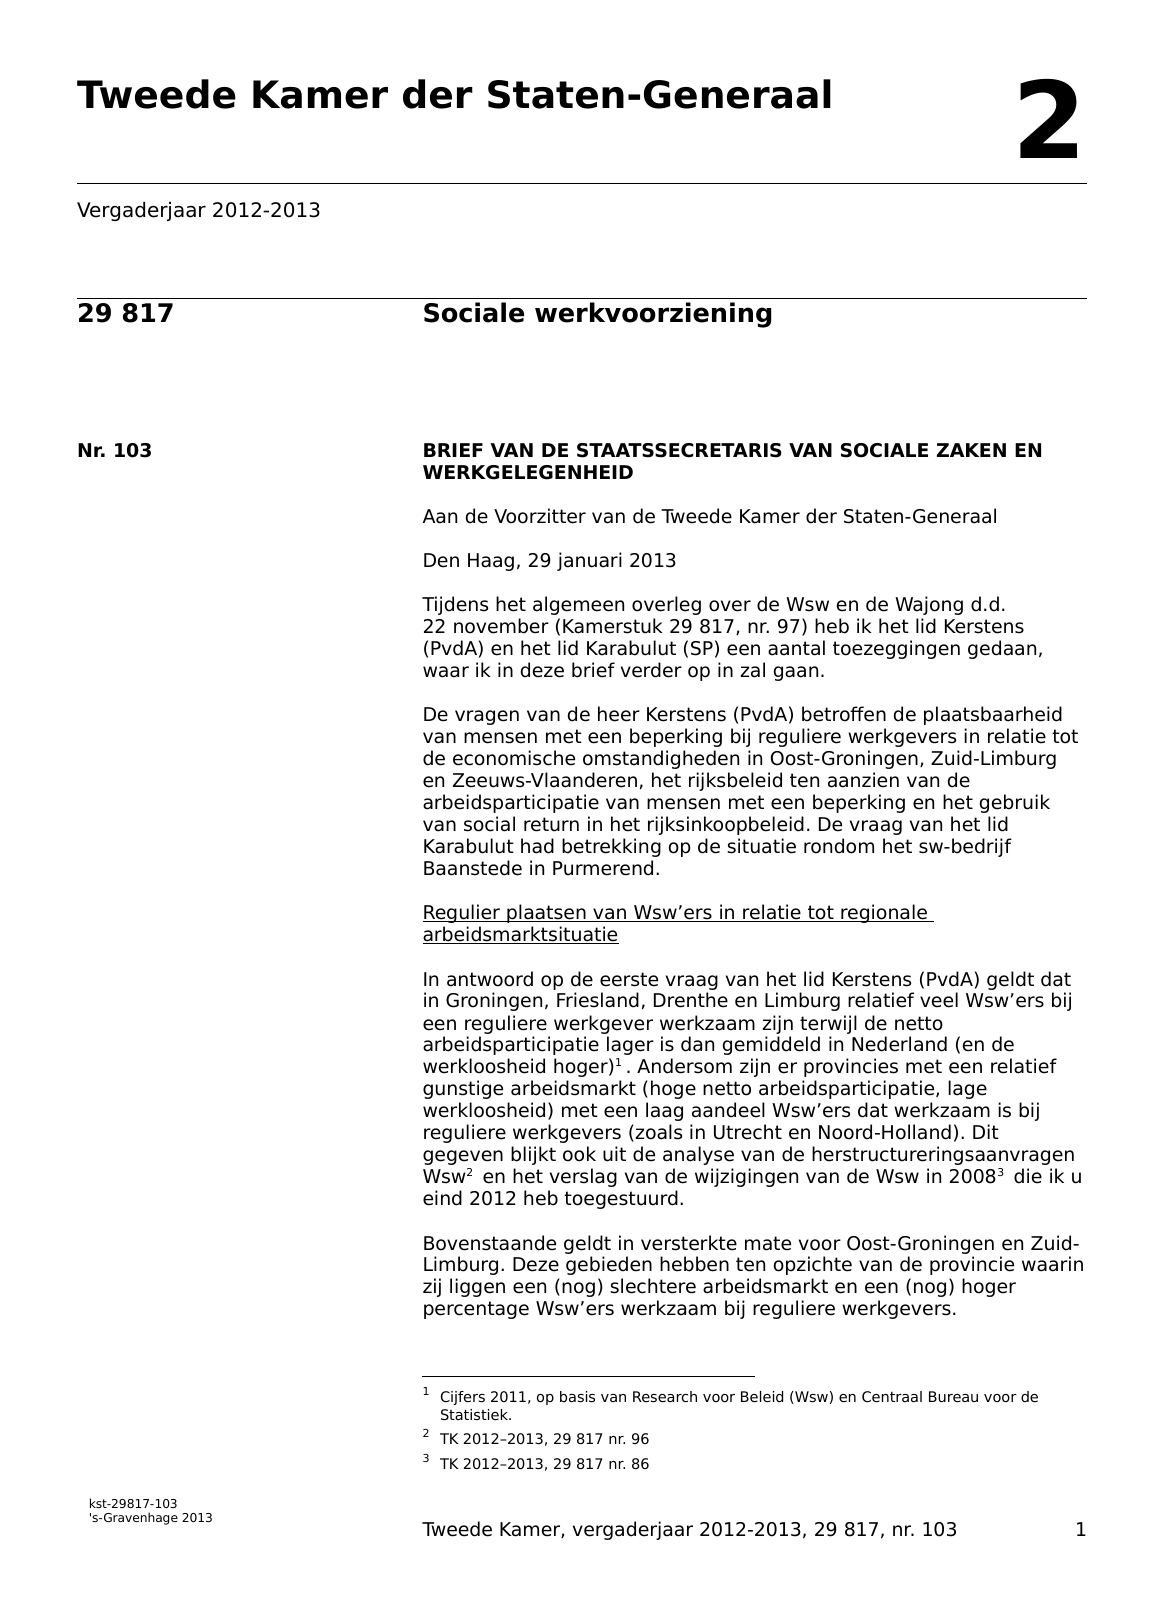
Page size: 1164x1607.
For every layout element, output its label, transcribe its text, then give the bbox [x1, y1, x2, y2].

subtitle 29 817 Sociale werkvoorziening [77, 299, 1087, 329]
text In antwoord op de eerste vraag van het lid Kerstens (PvdA) geldt dat in Groningen, Friesland, Drenthe en Limburg relatief veel Wsw’ers bij een reguliere werkgever werkzaam zijn terwijl de netto arbeidsparticipatie lager is dan gemiddeld in Nederland (en de werkloosheid hoger). Andersom zijn er provincies met een relatief gunstige arbeidsmarkt (hoge netto arbeidsparticipatie, lage werkloosheid) met een laag aandeel Wsw’ers dat werkzaam is bij reguliere werkgevers (zoals in Utrecht en Noord-Holland). Dit gegeven blijkt ook uit de analyse van de herstructureringsaanvragen Wsw en het verslag van de wijzigingen van de Wsw in 2008 die ik u eind 2012 heb toegestuurd. [422, 968, 1087, 1210]
table_header 2 [886, 59, 1087, 183]
subtitle Regulier plaatsen van Wsw’ers in relatie tot regionale arbeidsmarktsituatie [422, 902, 1087, 946]
subtitle Nr. 103 BRIEF VAN DE STAATSSECRETARIS VAN SOCIALE ZAKEN EN WERKGELEGENHEID [77, 440, 1087, 484]
table_cell Vergaderjaar 2012-2013 [77, 184, 1087, 298]
table_header Tweede Kamer der Staten-Generaal [77, 59, 886, 183]
text Aan de Voorzitter van de Tweede Kamer der Staten-Generaal [422, 506, 1087, 528]
text TK 2012–2013, 29 817 nr. 86 [422, 1452, 1087, 1474]
text De vragen van de heer Kerstens (PvdA) betroffen de plaatsbaarheid van mensen met een beperking bij reguliere werkgevers in relatie tot de economische omstandigheden in Oost-Groningen, Zuid-Limburg en Zeeuws-Vlaanderen, het rijksbeleid ten aanzien van de arbeidsparticipatie van mensen met een beperking en het gebruik van social return in het rijksinkoopbeleid. De vraag van het lid Karabulut had betrekking op de situatie rondom het sw-bedrijf Baanstede in Purmerend. [422, 704, 1087, 880]
text Bovenstaande geldt in versterkte mate voor Oost-Groningen en Zuid-Limburg. Deze gebieden hebben ten opzichte van de provincie waarin zij liggen een (nog) slechtere arbeidsmarkt en een (nog) hoger percentage Wsw’ers werkzaam bij reguliere werkgevers. [422, 1232, 1087, 1320]
text Cijfers 2011, op basis van Research voor Beleid (Wsw) en Centraal Bureau voor de Statistiek. [422, 1385, 1087, 1424]
text Den Haag, 29 januari 2013 [422, 550, 1087, 572]
text Tijdens het algemeen overleg over de Wsw en de Wajong d.d. 22 november (Kamerstuk 29 817, nr. 97) heb ik het lid Kerstens (PvdA) en het lid Karabulut (SP) een aantal toezeggingen gedaan, waar ik in deze brief verder op in zal gaan. [422, 594, 1087, 682]
text kst-29817-103 [88, 1497, 323, 1511]
text TK 2012–2013, 29 817 nr. 96 [422, 1427, 1087, 1449]
text 's-Gravenhage 2013 [88, 1511, 323, 1525]
